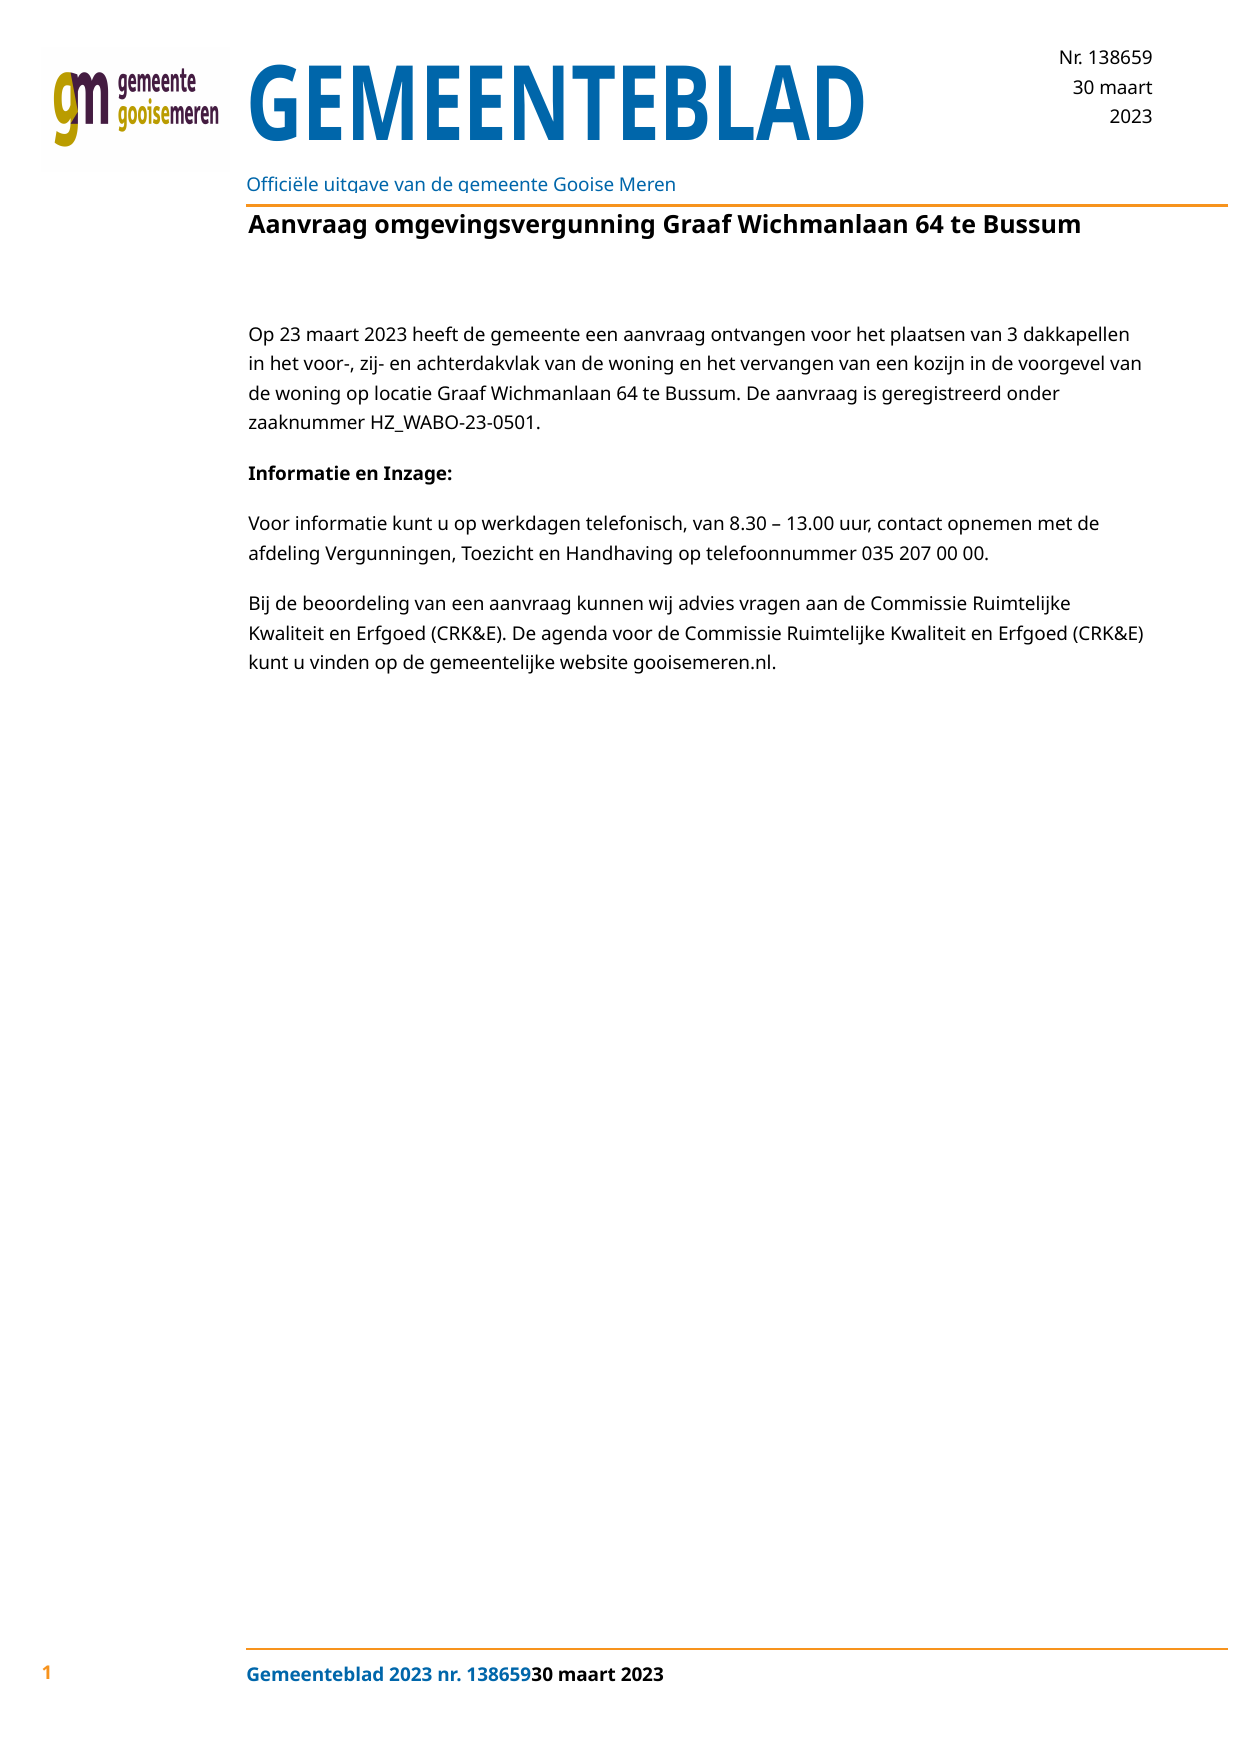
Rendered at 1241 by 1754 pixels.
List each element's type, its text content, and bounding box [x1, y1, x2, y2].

text Aanvraag omgevingsvergunning Graaf Wichmanlaan 64 te Bussum [248, 207, 1152, 241]
text Bij de beoordeling van een aanvraag kunnen wij advies vragen aan de Commissie Ruimtelijke Kwaliteit en Erfgoed (CRK&E). De agenda voor de Commissie Ruimtelijke Kwaliteit en Erfgoed (CRK&E) kunt u vinden op de gemeentelijke website gooisemeren.nl. [248, 590, 1152, 675]
picture [41, 47, 231, 172]
text Op 23 maart 2023 heeft de gemeente een aanvraag ontvangen voor het plaatsen van 3 dakkapellen in het voor-, zij- en achterdakvlak van de woning en het vervangen van een kozijn in de voorgevel van de woning op locatie Graaf Wichmanlaan 64 te Bussum. De aanvraag is geregistreerd onder zaaknummer HZ_WABO-23-0501. [248, 321, 1152, 435]
text Informatie en Inzage: [248, 460, 1152, 486]
text Voor informatie kunt u op werkdagen telefonisch, van 8.30 – 13.00 uur, contact opnemen met de afdeling Vergunningen, Toezicht en Handhaving op telefoonnummer 035 207 00 00. [248, 510, 1152, 566]
